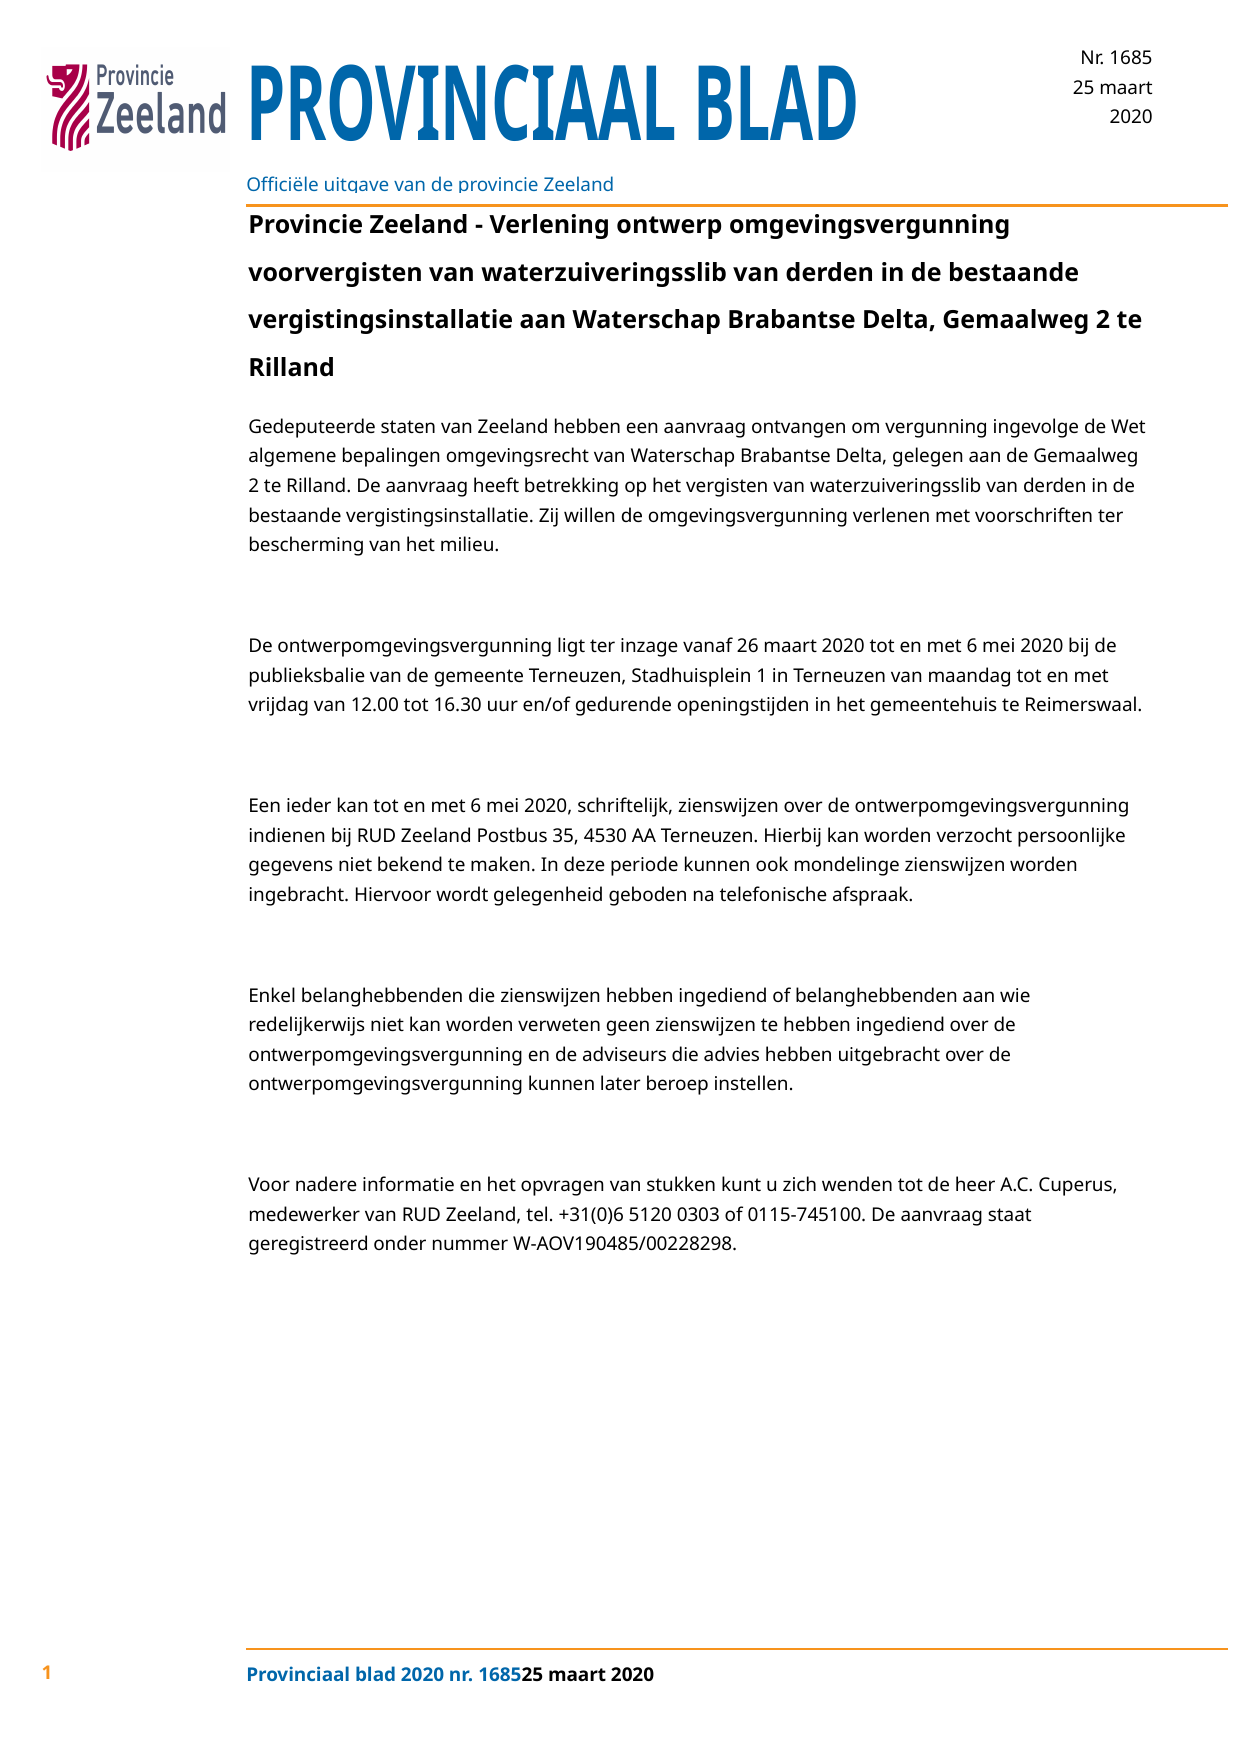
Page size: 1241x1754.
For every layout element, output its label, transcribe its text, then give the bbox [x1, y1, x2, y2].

text Provincie Zeeland - Verlening ontwerp omgevingsvergunning voorvergisten van waterzuiveringsslib van derden in de bestaande vergistingsinstallatie aan Waterschap Brabantse Delta, Gemaalweg 2 te Rilland [248, 207, 1152, 384]
text Een ieder kan tot en met 6 mei 2020, schriftelijk, zienswijzen over de ontwerpomgevingsvergunning indienen bij RUD Zeeland Postbus 35, 4530 AA Terneuzen. Hierbij kan worden verzocht persoonlijke gegevens niet bekend te maken. In deze periode kunnen ook mondelinge zienswijzen worden ingebracht. Hiervoor wordt gelegenheid geboden na telefonische afspraak. [248, 792, 1152, 907]
text De ontwerpomgevingsvergunning ligt ter inzage vanaf 26 maart 2020 tot en met 6 mei 2020 bij de publieksbalie van de gemeente Terneuzen, Stadhuisplein 1 in Terneuzen van maandag tot en met vrijdag van 12.00 tot 16.30 uur en/of gedurende openingstijden in het gemeentehuis te Reimerswaal. [248, 632, 1152, 717]
text Voor nadere informatie en het opvragen van stukken kunt u zich wenden tot de heer A.C. Cuperus, medewerker van RUD Zeeland, tel. +31(0)6 5120 0303 of 0115-745100. De aanvraag staat geregistreerd onder nummer W-AOV190485/00228298. [248, 1171, 1152, 1256]
text Enkel belanghebbenden die zienswijzen hebben ingediend of belanghebbenden aan wie redelijkerwijs niet kan worden verweten geen zienswijzen te hebben ingediend over de ontwerpomgevingsvergunning en de adviseurs die advies hebben uitgebracht over de ontwerpomgevingsvergunning kunnen later beroep instellen. [248, 982, 1152, 1096]
picture [41, 47, 231, 172]
text Gedeputeerde staten van Zeeland hebben een aanvraag ontvangen om vergunning ingevolge de Wet algemene bepalingen omgevingsrecht van Waterschap Brabantse Delta, gelegen aan de Gemaalweg 2 te Rilland. De aanvraag heeft betrekking op het vergisten van waterzuiveringsslib van derden in de bestaande vergistingsinstallatie. Zij willen de omgevingsvergunning verlenen met voorschriften ter bescherming van het milieu. [248, 413, 1152, 557]
